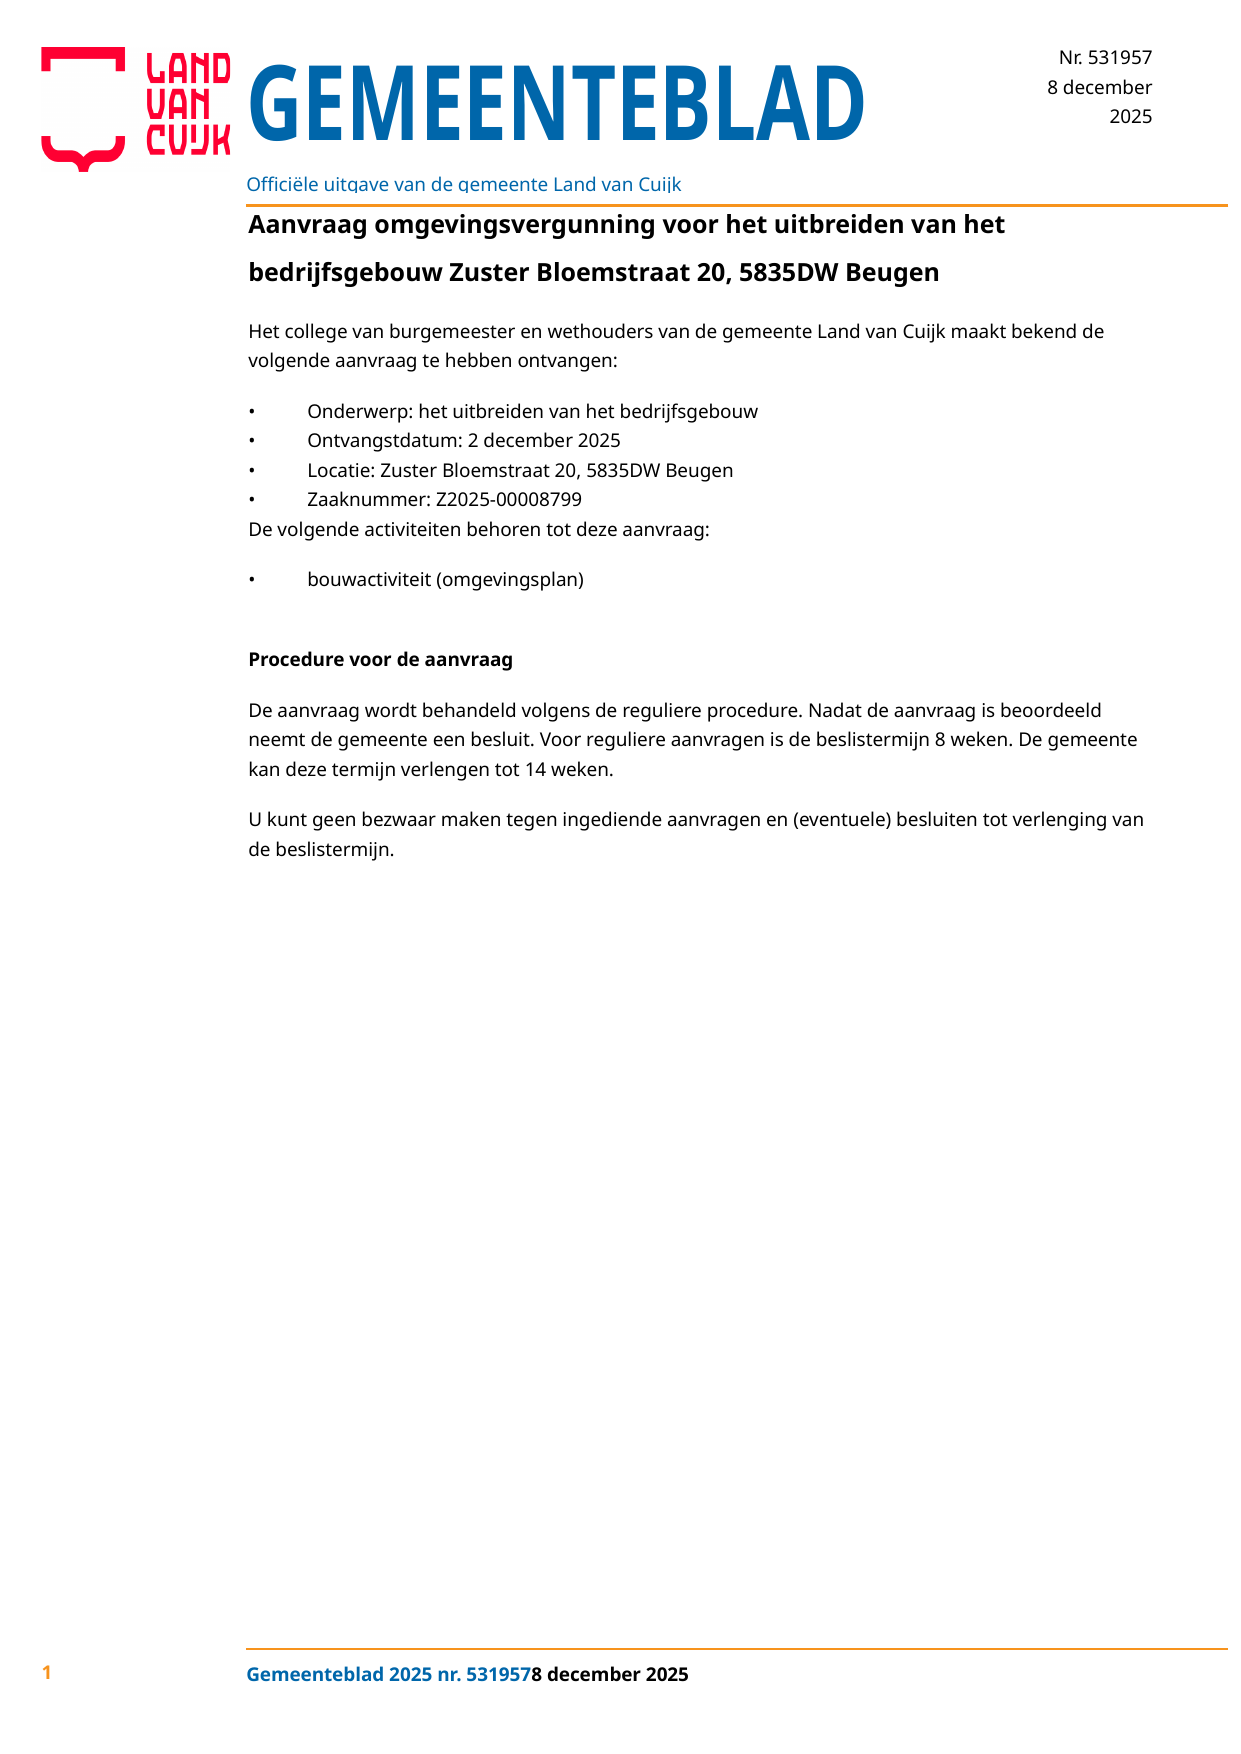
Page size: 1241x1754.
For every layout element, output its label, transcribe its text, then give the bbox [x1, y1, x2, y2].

picture [41, 47, 231, 172]
text De volgende activiteiten behoren tot deze aanvraag: [248, 516, 1152, 542]
list Onderwerp: het uitbreiden van het bedrijfsgebouw [248, 398, 1152, 424]
list Zaaknummer: Z2025-00008799 [248, 487, 1152, 512]
text U kunt geen bezwaar maken tegen ingediende aanvragen en (eventuele) besluiten tot verlenging van de beslistermijn. [248, 807, 1152, 862]
text Procedure voor de aanvraag [248, 647, 1152, 672]
list Locatie: Zuster Bloemstraat 20, 5835DW Beugen [248, 457, 1152, 483]
list Ontvangstdatum: 2 december 2025 [248, 427, 1152, 453]
list bouwactiviteit (omgevingsplan) [248, 567, 1152, 592]
text Aanvraag omgevingsvergunning voor het uitbreiden van het bedrijfsgebouw Zuster Bloemstraat 20, 5835DW Beugen [248, 207, 1152, 288]
text Het college van burgemeester en wethouders van de gemeente Land van Cuijk maakt bekend de volgende aanvraag te hebben ontvangen: [248, 318, 1152, 373]
text De aanvraag wordt behandeld volgens de reguliere procedure. Nadat de aanvraag is beoordeeld neemt de gemeente een besluit. Voor reguliere aanvragen is de beslistermijn 8 weken. De gemeente kan deze termijn verlengen tot 14 weken. [248, 697, 1152, 782]
